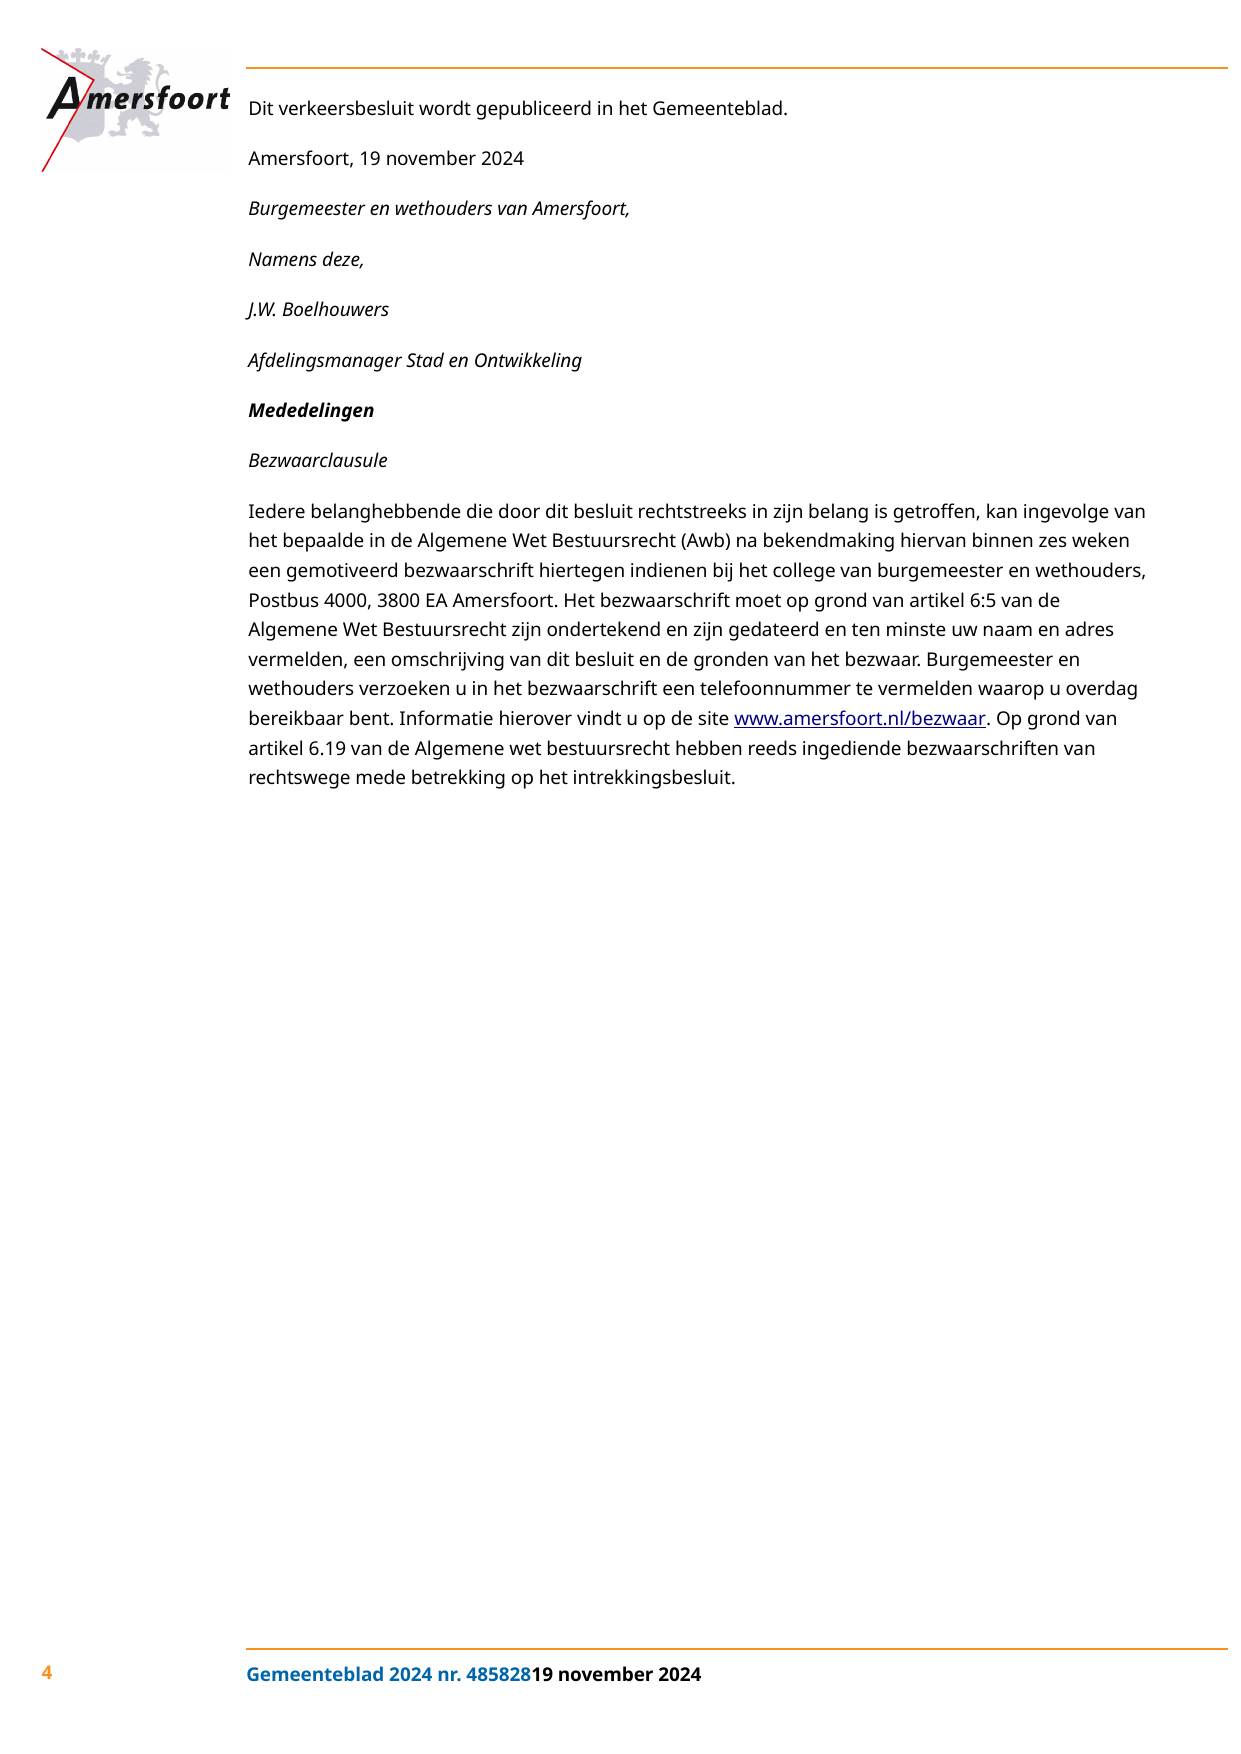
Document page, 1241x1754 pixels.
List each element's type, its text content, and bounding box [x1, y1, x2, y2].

text Dit verkeersbesluit wordt gepubliceerd in het Gemeenteblad. [248, 95, 1152, 121]
text Burgemeester en wethouders van Amersfoort, [248, 196, 1152, 221]
text Iedere belanghebbende die door dit besluit rechtstreeks in zijn belang is getroffen, kan ingevolge van het bepaalde in de Algemene Wet Bestuursrecht (Awb) na bekendmaking hiervan binnen zes weken een gemotiveerd bezwaarschrift hiertegen indienen bij het college van burgemeester en wethouders, Postbus 4000, 3800 EA Amersfoort. Het bezwaarschrift moet op grond van artikel 6:5 van de Algemene Wet Bestuursrecht zijn ondertekend en zijn gedateerd en ten minste uw naam en adres vermelden, een omschrijving van dit besluit en de gronden van het bezwaar. Burgemeester en wethouders verzoeken u in het bezwaarschrift een telefoonnummer te vermelden waarop u overdag bereikbaar bent. Informatie hierover vindt u op de site www.amersfoort.nl/bezwaar. Op grond van artikel 6.19 van de Algemene wet bestuursrecht hebben reeds ingediende bezwaarschriften van rechtswege mede betrekking op het intrekkingsbesluit. [248, 498, 1152, 790]
text Afdelingsmanager Stad en Ontwikkeling [248, 347, 1152, 373]
picture [41, 47, 231, 172]
text Amersfoort, 19 november 2024 [248, 145, 1152, 171]
text J.W. Boelhouwers [248, 296, 1152, 322]
text Namens deze, [248, 246, 1152, 272]
text Mededelingen [248, 397, 1152, 423]
text Bezwaarclausule [248, 448, 1152, 473]
